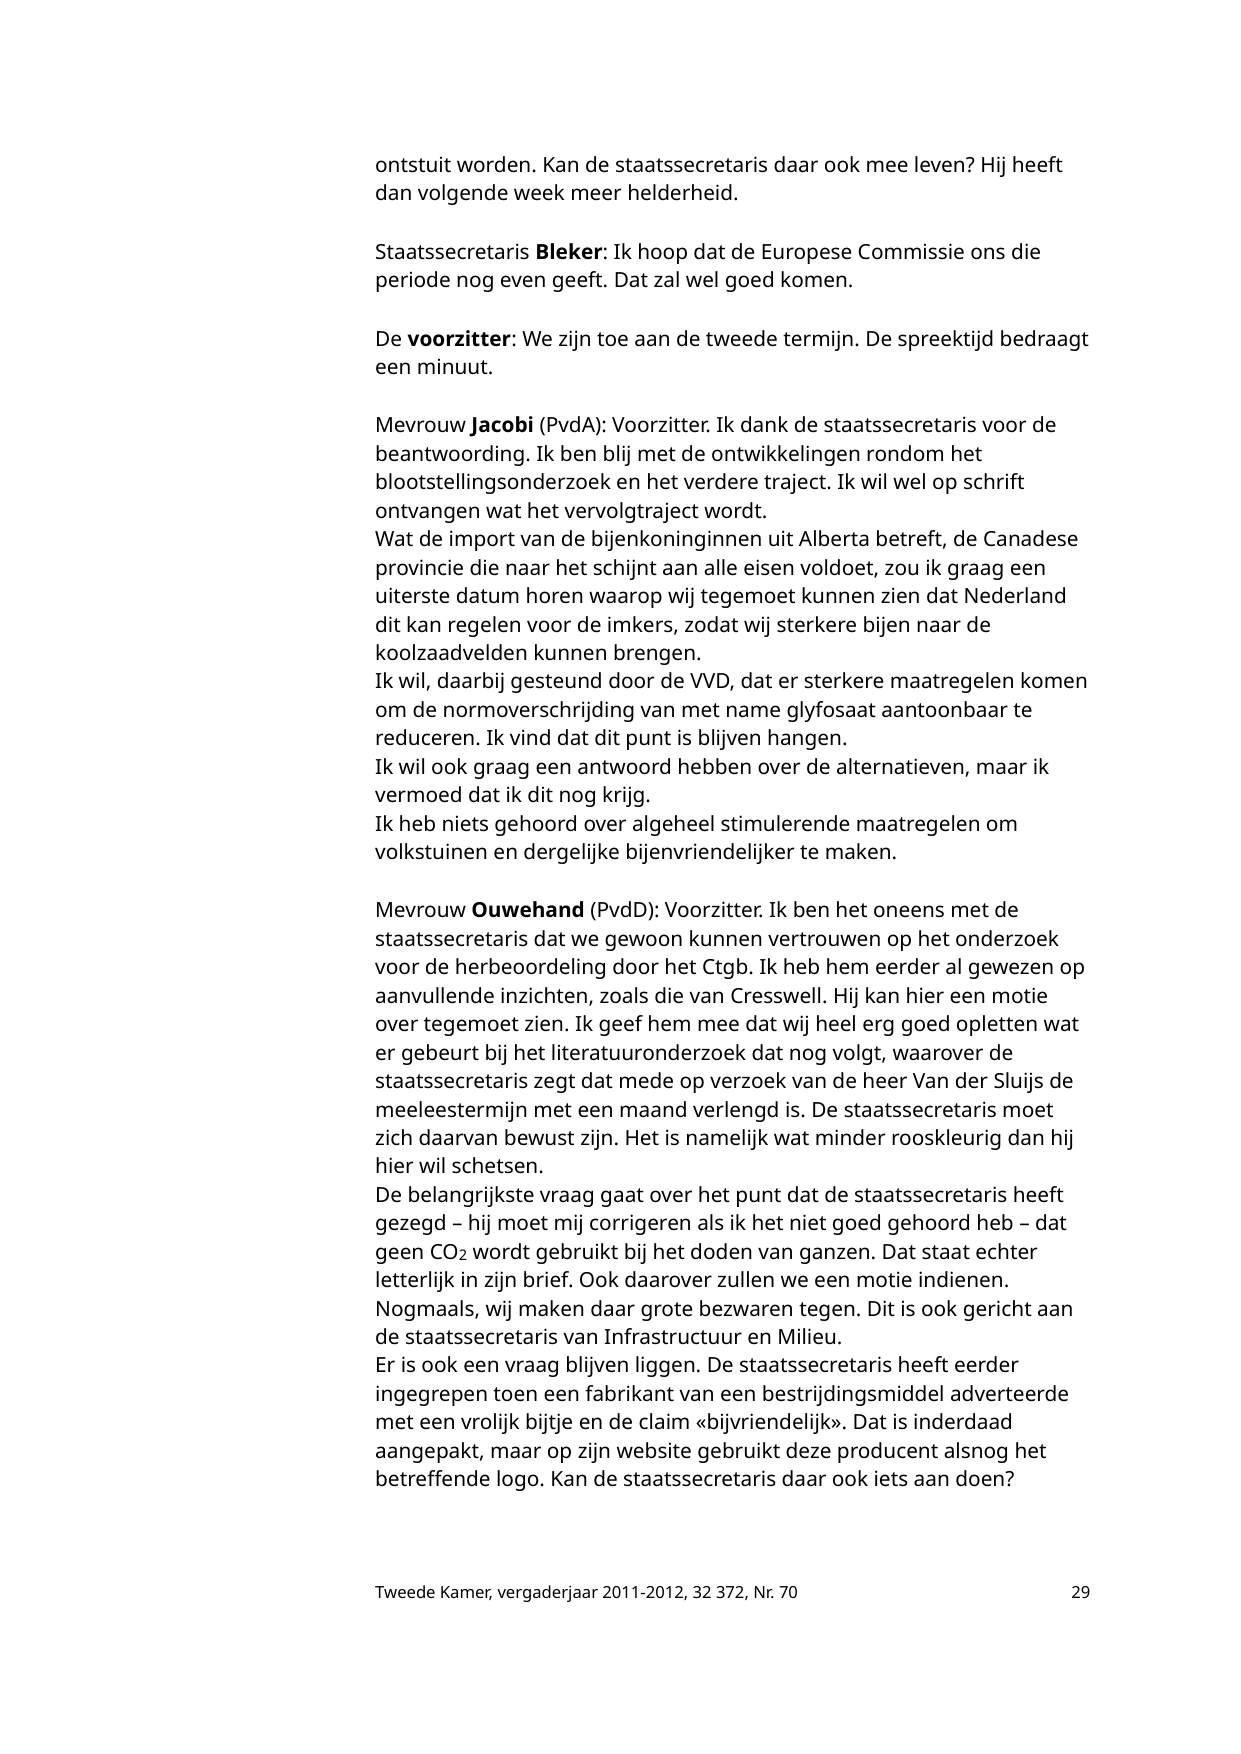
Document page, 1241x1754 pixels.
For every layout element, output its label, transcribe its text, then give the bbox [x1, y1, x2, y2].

text Ik wil ook graag een antwoord hebben over de alternatieven, maar ik vermoed dat ik dit nog krijg. [375, 752, 1090, 809]
text Ik heb niets gehoord over algeheel stimulerende maatregelen om volkstuinen en dergelijke bijenvriendelijker te maken. [375, 809, 1090, 866]
text Staatssecretaris Bleker: Ik hoop dat de Europese Commissie ons die periode nog even geeft. Dat zal wel goed komen. [375, 237, 1090, 294]
text Wat de import van de bijenkoninginnen uit Alberta betreft, de Canadese provincie die naar het schijnt aan alle eisen voldoet, zou ik graag een uiterste datum horen waarop wij tegemoet kunnen zien dat Nederland dit kan regelen voor de imkers, zodat wij sterkere bijen naar de koolzaadvelden kunnen brengen. [375, 524, 1090, 667]
text Er is ook een vraag blijven liggen. De staatssecretaris heeft eerder ingegrepen toen een fabrikant van een bestrijdingsmiddel adverteerde met een vrolijk bijtje en de claim «bijvriendelijk». Dat is inderdaad aangepakt, maar op zijn website gebruikt deze producent alsnog het betreffende logo. Kan de staatssecretaris daar ook iets aan doen? [375, 1351, 1090, 1493]
text De voorzitter: We zijn toe aan de tweede termijn. De spreektijd bedraagt een minuut. [375, 324, 1090, 381]
text Mevrouw Ouwehand (PvdD): Voorzitter. Ik ben het oneens met de staatssecretaris dat we gewoon kunnen vertrouwen op het onderzoek voor de herbeoordeling door het Ctgb. Ik heb hem eerder al gewezen op aanvullende inzichten, zoals die van Cresswell. Hij kan hier een motie over tegemoet zien. Ik geef hem mee dat wij heel erg goed opletten wat er gebeurt bij het literatuuronderzoek dat nog volgt, waarover de staatssecretaris zegt dat mede op verzoek van de heer Van der Sluijs de meeleestermijn met een maand verlengd is. De staatssecretaris moet zich daarvan bewust zijn. Het is namelijk wat minder rooskleurig dan hij hier wil schetsen. [375, 896, 1090, 1180]
text De belangrijkste vraag gaat over het punt dat de staatssecretaris heeft gezegd – hij moet mij corrigeren als ik het niet goed gehoord heb – dat geen CO2 wordt gebruikt bij het doden van ganzen. Dat staat echter letterlijk in zijn brief. Ook daarover zullen we een motie indienen. Nogmaals, wij maken daar grote bezwaren tegen. Dit is ook gericht aan de staatssecretaris van Infrastructuur en Milieu. [375, 1180, 1090, 1351]
text Ik wil, daarbij gesteund door de VVD, dat er sterkere maatregelen komen om de normoverschrijding van met name glyfosaat aantoonbaar te reduceren. Ik vind dat dit punt is blijven hangen. [375, 667, 1090, 752]
text Mevrouw Jacobi (PvdA): Voorzitter. Ik dank de staatssecretaris voor de beantwoording. Ik ben blij met de ontwikkelingen rondom het blootstellingsonderzoek en het verdere traject. Ik wil wel op schrift ontvangen wat het vervolgtraject wordt. [375, 411, 1090, 524]
text ontstuit worden. Kan de staatssecretaris daar ook mee leven? Hij heeft dan volgende week meer helderheid. [375, 150, 1090, 207]
